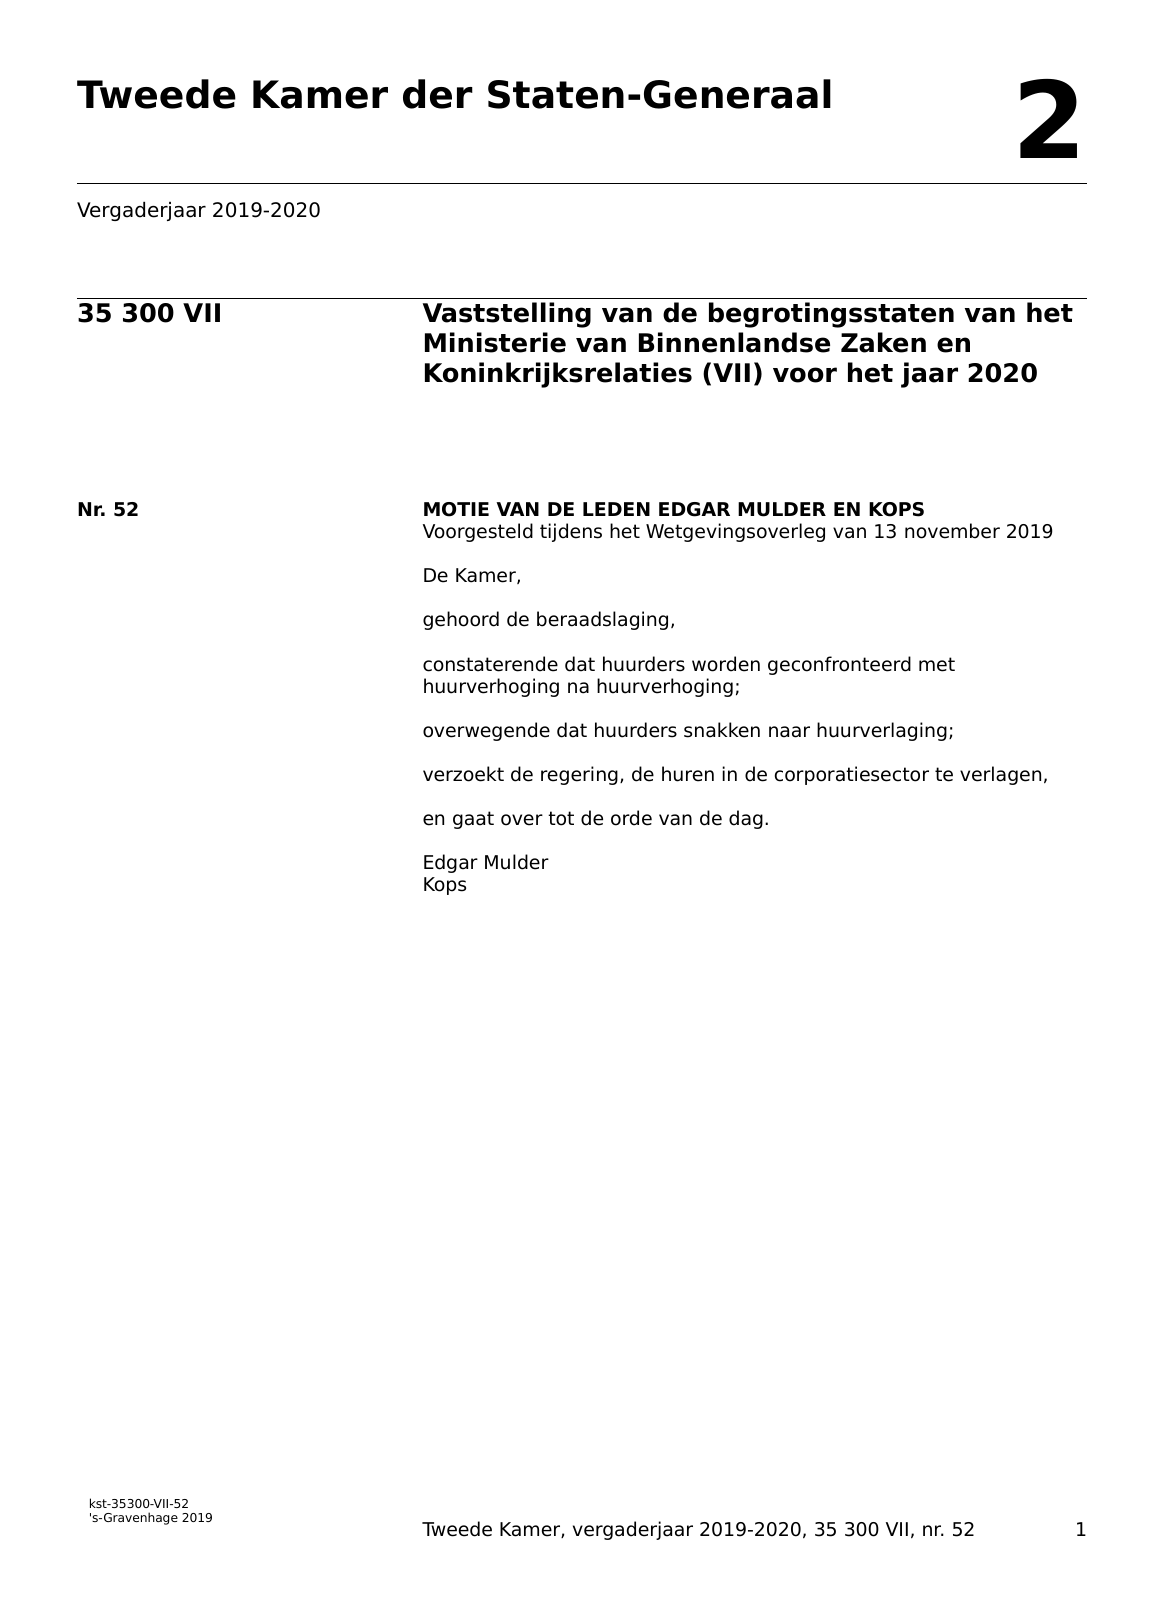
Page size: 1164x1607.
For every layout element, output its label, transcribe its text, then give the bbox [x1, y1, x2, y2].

text gehoord de beraadslaging, [422, 609, 1087, 631]
text kst-35300-VII-52 [88, 1497, 323, 1511]
table_cell Vergaderjaar 2019-2020 [77, 184, 1087, 298]
text 's-Gravenhage 2019 [88, 1511, 323, 1525]
text constaterende dat huurders worden geconfronteerd met huurverhoging na huurverhoging; [422, 653, 1087, 697]
text verzoekt de regering, de huren in de corporatiesector te verlagen, [422, 764, 1087, 786]
table_header 2 [886, 59, 1087, 183]
table_header Tweede Kamer der Staten-Generaal [77, 59, 886, 183]
text Voorgesteld tijdens het Wetgevingsoverleg van 13 november 2019 [422, 521, 1087, 543]
text De Kamer, [422, 565, 1087, 587]
subtitle Nr. 52 MOTIE VAN DE LEDEN EDGAR MULDER EN KOPS [77, 499, 1087, 521]
text Edgar Mulder [422, 852, 1087, 874]
subtitle 35 300 VII Vaststelling van de begrotingsstaten van het Ministerie van Binnenlandse Zaken en Koninkrijksrelaties (VII) voor het jaar 2020 [77, 299, 1087, 388]
text en gaat over tot de orde van de dag. [422, 808, 1087, 830]
text Kops [422, 874, 1087, 896]
text overwegende dat huurders snakken naar huurverlaging; [422, 720, 1087, 742]
